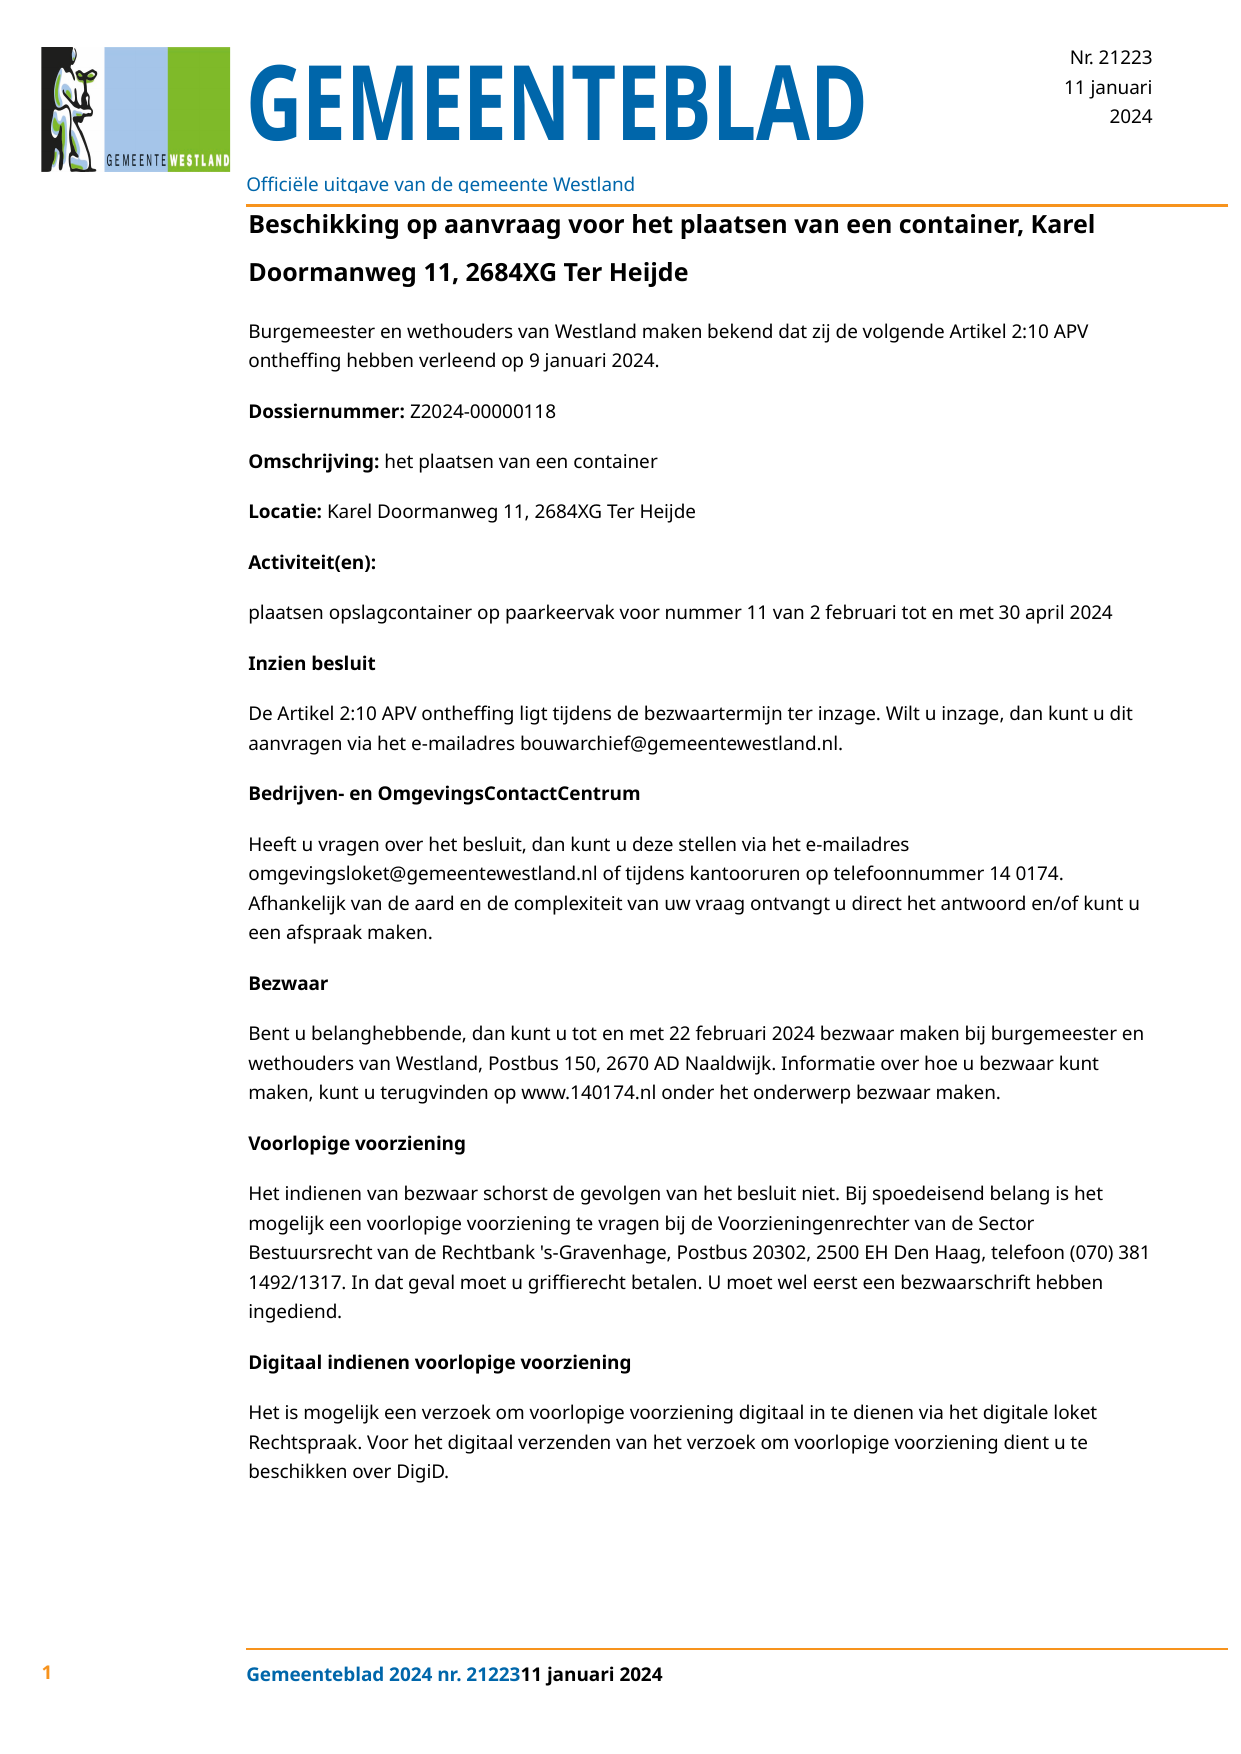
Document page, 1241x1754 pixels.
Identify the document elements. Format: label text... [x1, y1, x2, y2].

text Beschikking op aanvraag voor het plaatsen van een container, Karel Doormanweg 11, 2684XG Ter Heijde [248, 207, 1152, 288]
text Burgemeester en wethouders van Westland maken bekend dat zij de volgende Artikel 2:10 APV ontheffing hebben verleend op 9 januari 2024. [248, 318, 1152, 373]
text plaatsen opslagcontainer op paarkeervak voor nummer 11 van 2 februari tot en met 30 april 2024 [248, 599, 1152, 625]
text Dossiernummer: Z2024-00000118 [248, 398, 1152, 424]
text Voorlopige voorziening [248, 1130, 1152, 1156]
text Digitaal indienen voorlopige voorziening [248, 1349, 1152, 1375]
text Bezwaar [248, 970, 1152, 996]
text Heeft u vragen over het besluit, dan kunt u deze stellen via het e-mailadres omgevingsloket@gemeentewestland.nl of tijdens kantooruren op telefoonnummer 14 0174. Afhankelijk van de aard en de complexiteit van uw vraag ontvangt u direct het antwoord en/of kunt u een afspraak maken. [248, 831, 1152, 945]
text Inzien besluit [248, 650, 1152, 676]
text Bedrijven- en OmgevingsContactCentrum [248, 780, 1152, 806]
text Activiteit(en): [248, 549, 1152, 575]
text Locatie: Karel Doormanweg 11, 2684XG Ter Heijde [248, 499, 1152, 524]
picture [41, 47, 231, 172]
text Het is mogelijk een verzoek om voorlopige voorziening digitaal in te dienen via het digitale loket Rechtspraak. Voor het digitaal verzenden van het verzoek om voorlopige voorziening dient u te beschikken over DigiD. [248, 1399, 1152, 1484]
text De Artikel 2:10 APV ontheffing ligt tijdens de bezwaartermijn ter inzage. Wilt u inzage, dan kunt u dit aanvragen via het e-mailadres bouwarchief@gemeentewestland.nl. [248, 700, 1152, 756]
text Bent u belanghebbende, dan kunt u tot en met 22 februari 2024 bezwaar maken bij burgemeester en wethouders van Westland, Postbus 150, 2670 AD Naaldwijk. Informatie over hoe u bezwaar kunt maken, kunt u terugvinden op www.140174.nl onder het onderwerp bezwaar maken. [248, 1020, 1152, 1105]
text Omschrijving: het plaatsen van een container [248, 448, 1152, 474]
text Het indienen van bezwaar schorst de gevolgen van het besluit niet. Bij spoedeisend belang is het mogelijk een voorlopige voorziening te vragen bij de Voorzieningenrechter van de Sector Bestuursrecht van de Rechtbank 's-Gravenhage, Postbus 20302, 2500 EH Den Haag, telefoon (070) 381 1492/1317. In dat geval moet u griffierecht betalen. U moet wel eerst een bezwaarschrift hebben ingediend. [248, 1180, 1152, 1324]
